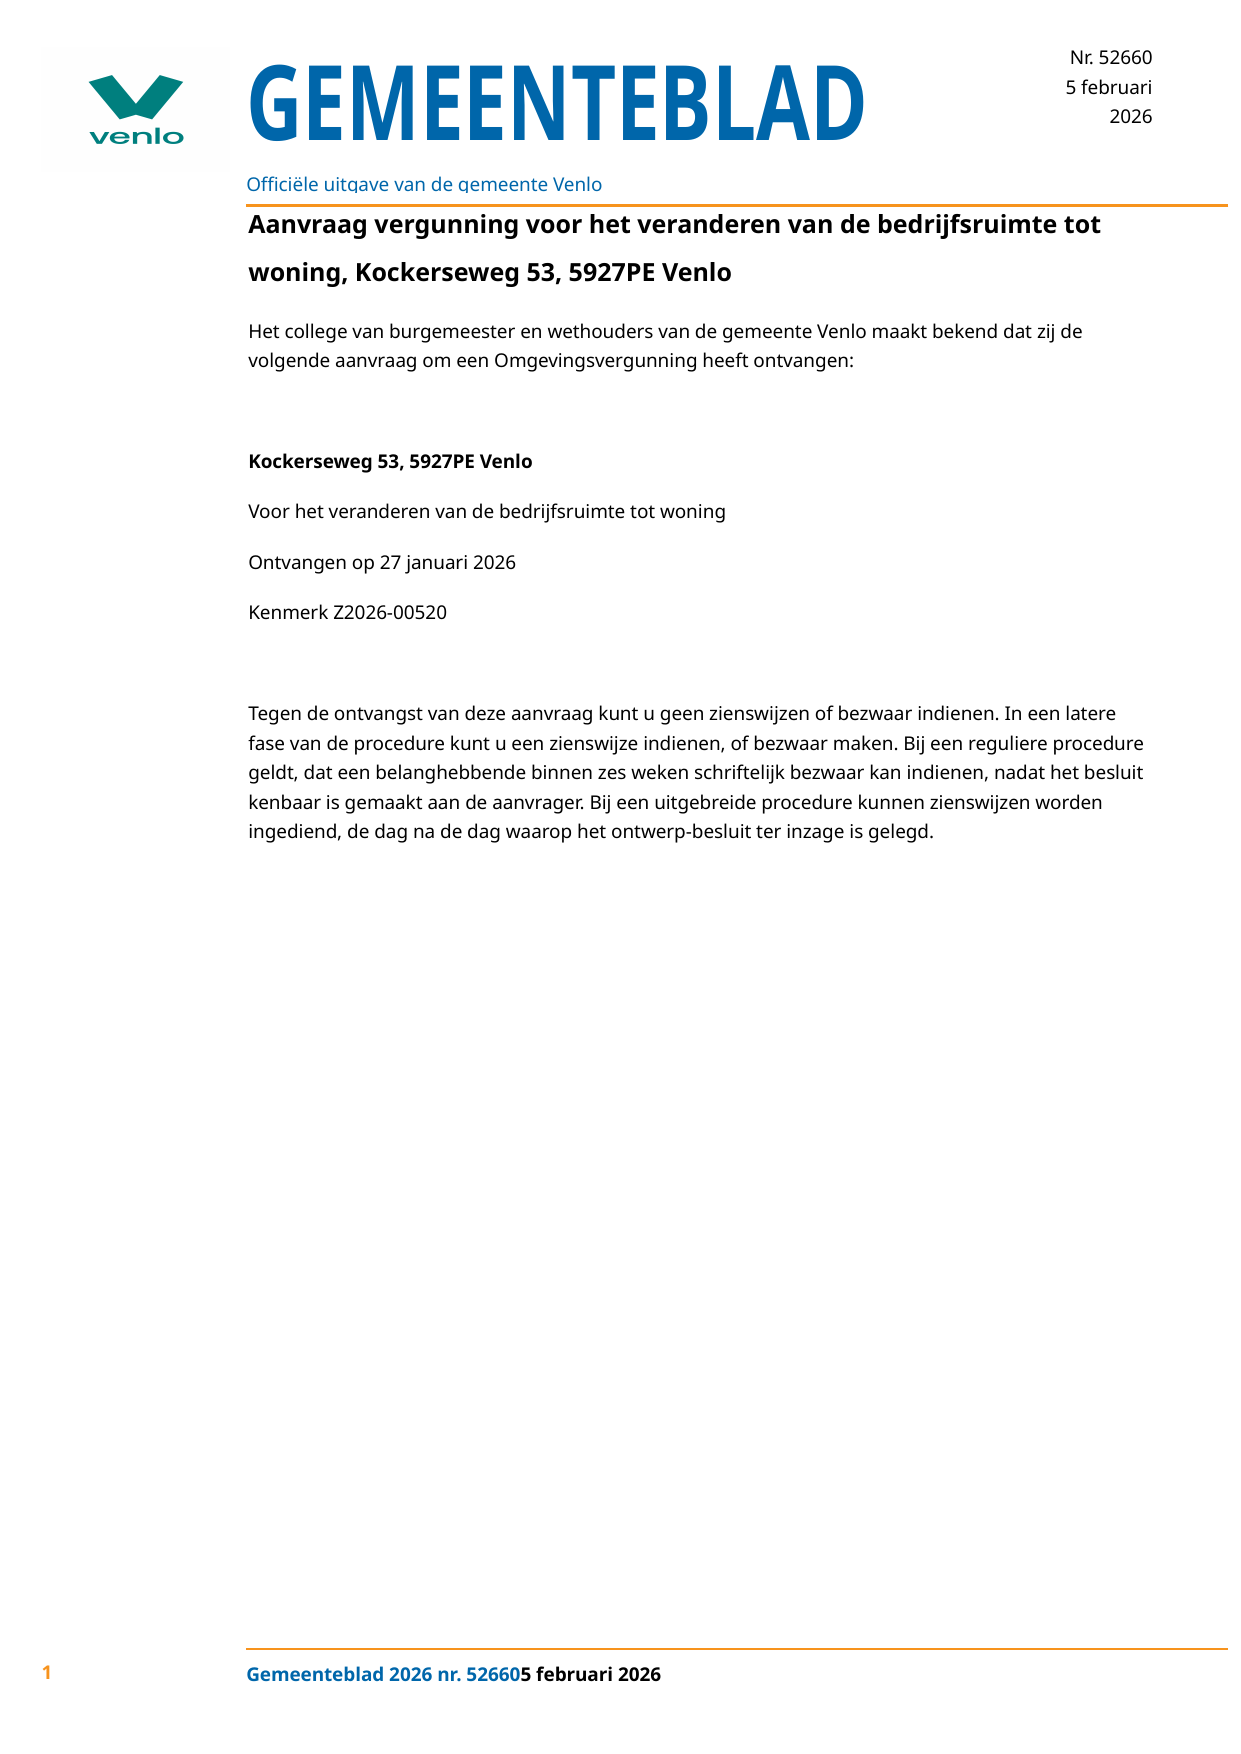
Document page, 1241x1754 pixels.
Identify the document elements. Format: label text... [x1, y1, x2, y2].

text Ontvangen op 27 januari 2026 [248, 549, 1152, 575]
text Tegen de ontvangst van deze aanvraag kunt u geen zienswijzen of bezwaar indienen. In een latere fase van de procedure kunt u een zienswijze indienen, of bezwaar maken. Bij een reguliere procedure geldt, dat een belanghebbende binnen zes weken schriftelijk bezwaar kan indienen, nadat het besluit kenbaar is gemaakt aan de aanvrager. Bij een uitgebreide procedure kunnen zienswijzen worden ingediend, de dag na de dag waarop het ontwerp-besluit ter inzage is gelegd. [248, 700, 1152, 844]
text Kockerseweg 53, 5927PE Venlo [248, 448, 1152, 474]
text Kenmerk Z2026-00520 [248, 599, 1152, 625]
text Aanvraag vergunning voor het veranderen van de bedrijfsruimte tot woning, Kockerseweg 53, 5927PE Venlo [248, 207, 1152, 288]
text Voor het veranderen van de bedrijfsruimte tot woning [248, 499, 1152, 524]
picture [41, 47, 231, 172]
text Het college van burgemeester en wethouders van de gemeente Venlo maakt bekend dat zij de volgende aanvraag om een Omgevingsvergunning heeft ontvangen: [248, 318, 1152, 373]
